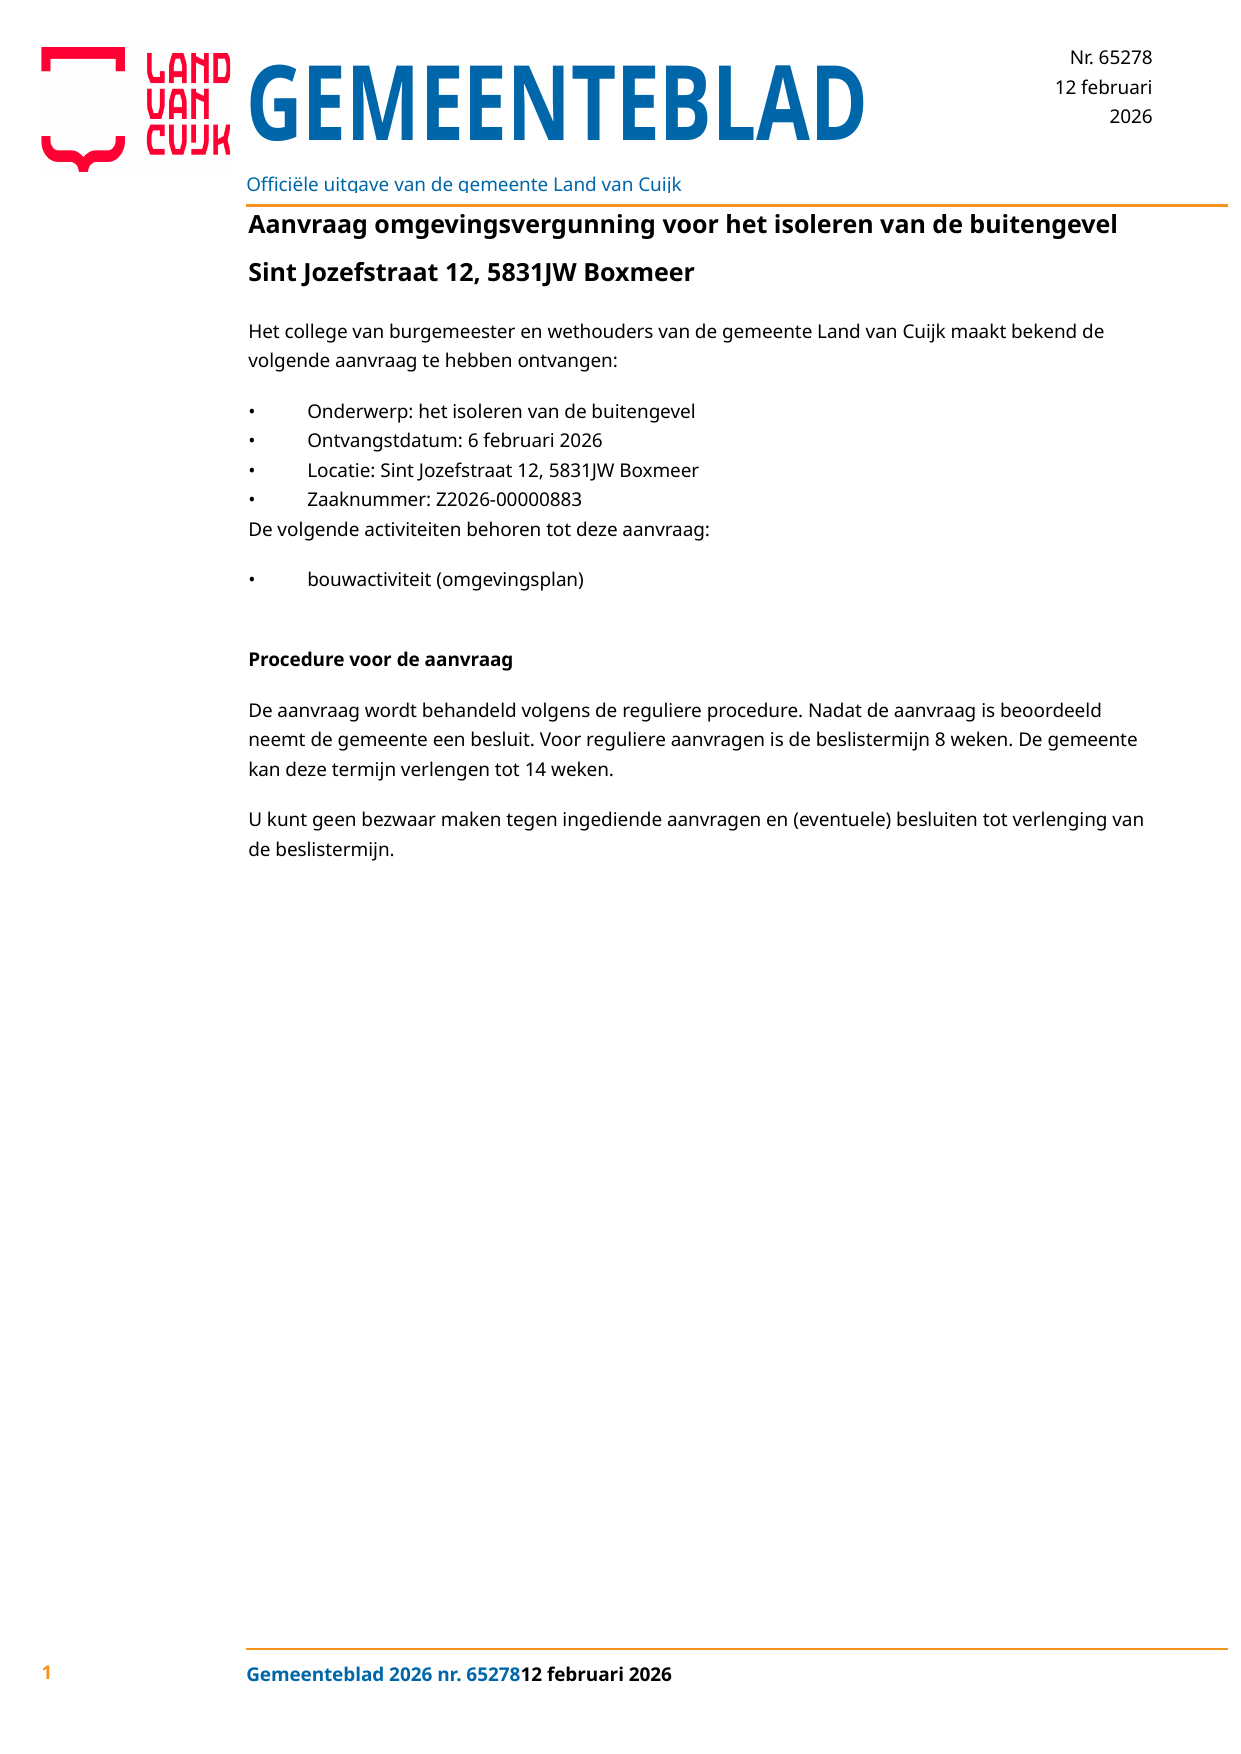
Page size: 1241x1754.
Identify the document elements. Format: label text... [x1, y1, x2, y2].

text Het college van burgemeester en wethouders van de gemeente Land van Cuijk maakt bekend de volgende aanvraag te hebben ontvangen: [248, 318, 1152, 373]
list bouwactiviteit (omgevingsplan) [248, 567, 1152, 592]
list Locatie: Sint Jozefstraat 12, 5831JW Boxmeer [248, 457, 1152, 483]
text Procedure voor de aanvraag [248, 647, 1152, 672]
text Aanvraag omgevingsvergunning voor het isoleren van de buitengevel Sint Jozefstraat 12, 5831JW Boxmeer [248, 207, 1152, 288]
list Zaaknummer: Z2026-00000883 [248, 487, 1152, 512]
picture [41, 47, 231, 172]
text U kunt geen bezwaar maken tegen ingediende aanvragen en (eventuele) besluiten tot verlenging van de beslistermijn. [248, 807, 1152, 862]
list Ontvangstdatum: 6 februari 2026 [248, 427, 1152, 453]
text De aanvraag wordt behandeld volgens de reguliere procedure. Nadat de aanvraag is beoordeeld neemt de gemeente een besluit. Voor reguliere aanvragen is de beslistermijn 8 weken. De gemeente kan deze termijn verlengen tot 14 weken. [248, 697, 1152, 782]
text De volgende activiteiten behoren tot deze aanvraag: [248, 516, 1152, 542]
list Onderwerp: het isoleren van de buitengevel [248, 398, 1152, 424]
